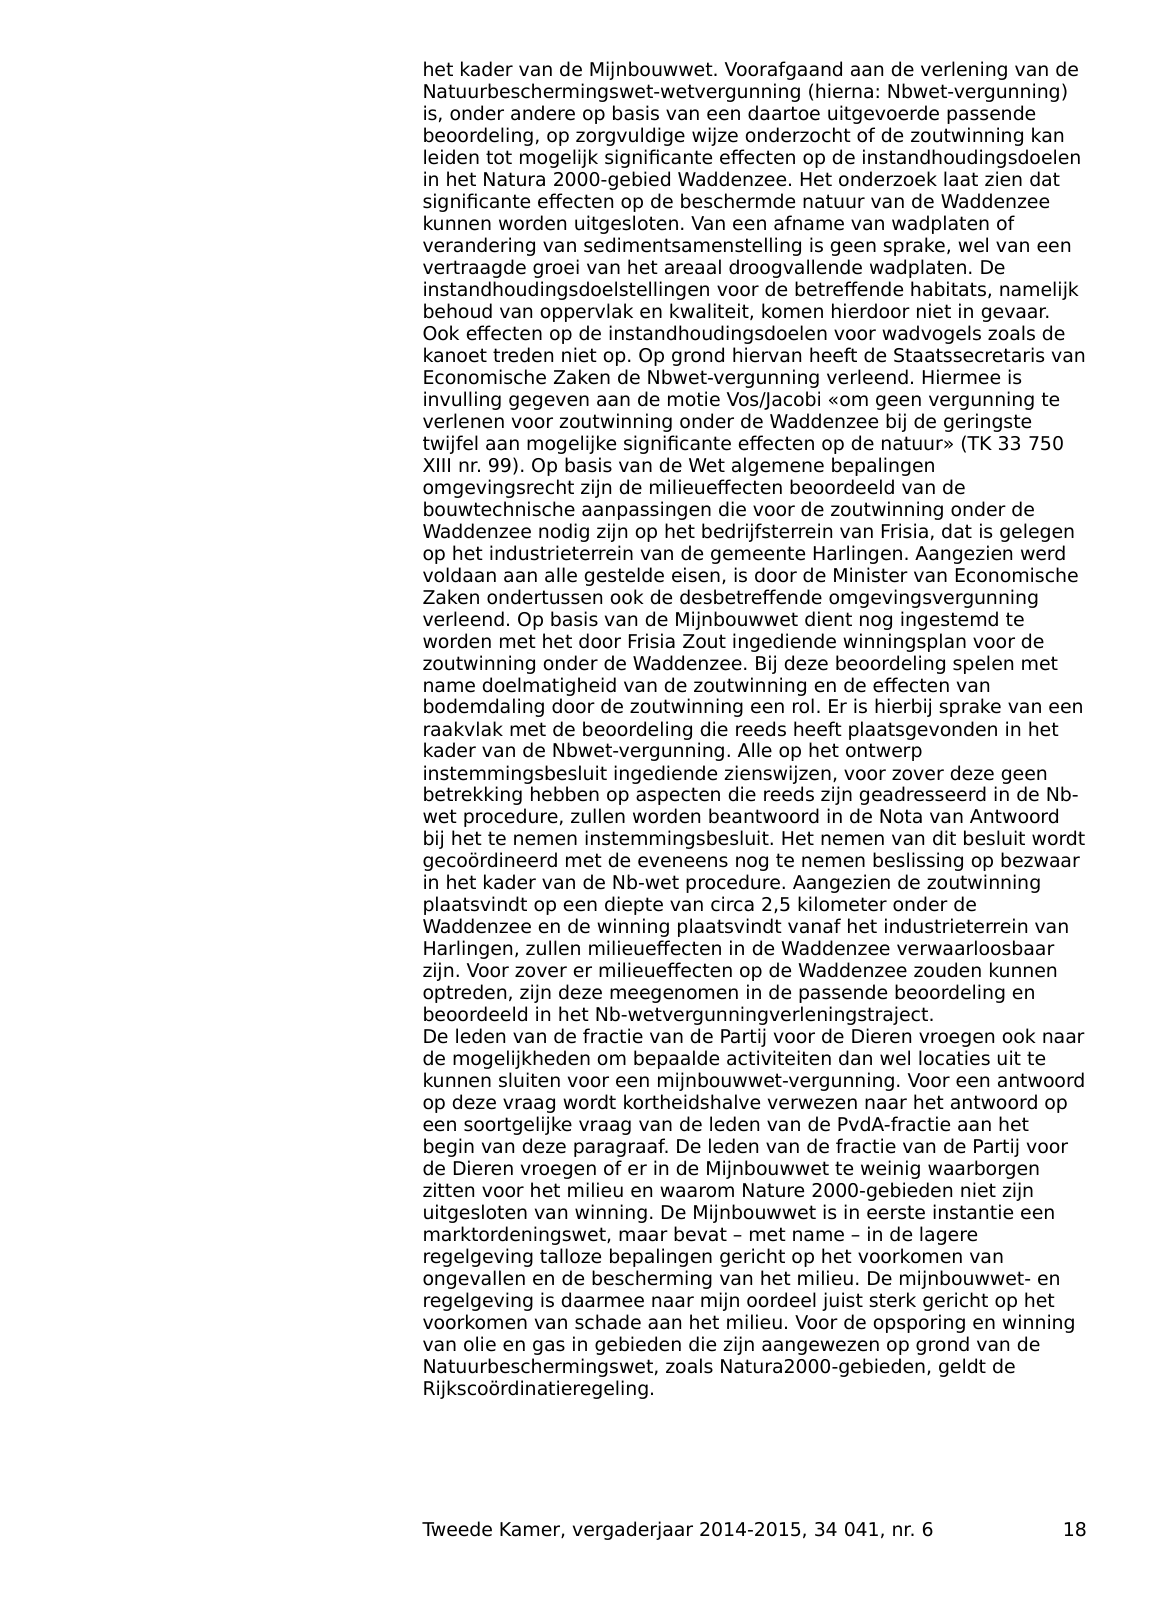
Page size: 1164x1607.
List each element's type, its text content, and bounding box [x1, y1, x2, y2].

text De leden van de fractie van de Partij voor de Dieren vroegen ook naar de mogelijkheden om bepaalde activiteiten dan wel locaties uit te kunnen sluiten voor een mijnbouwwet-vergunning. Voor een antwoord op deze vraag wordt kortheidshalve verwezen naar het antwoord op een soortgelijke vraag van de leden van de PvdA-fractie aan het begin van deze paragraaf. De leden van de fractie van de Partij voor de Dieren vroegen of er in de Mijnbouwwet te weinig waarborgen zitten voor het milieu en waarom Nature 2000-gebieden niet zijn uitgesloten van winning. De Mijnbouwwet is in eerste instantie een marktordeningswet, maar bevat – met name – in de lagere regelgeving talloze bepalingen gericht op het voorkomen van ongevallen en de bescherming van het milieu. De mijnbouwwet- en regelgeving is daarmee naar mijn oordeel juist sterk gericht op het voorkomen van schade aan het milieu. Voor de opsporing en winning van olie en gas in gebieden die zijn aangewezen op grond van de Natuurbeschermingswet, zoals Natura2000-gebieden, geldt de Rijkscoördinatieregeling. [422, 1026, 1087, 1400]
text het kader van de Mijnbouwwet. Voorafgaand aan de verlening van de Natuurbeschermingswet-wetvergunning (hierna: Nbwet-vergunning) is, onder andere op basis van een daartoe uitgevoerde passende beoordeling, op zorgvuldige wijze onderzocht of de zoutwinning kan leiden tot mogelijk significante effecten op de instandhoudingsdoelen in het Natura 2000-gebied Waddenzee. Het onderzoek laat zien dat significante effecten op de beschermde natuur van de Waddenzee kunnen worden uitgesloten. Van een afname van wadplaten of verandering van sedimentsamenstelling is geen sprake, wel van een vertraagde groei van het areaal droogvallende wadplaten. De instandhoudingsdoelstellingen voor de betreffende habitats, namelijk behoud van oppervlak en kwaliteit, komen hierdoor niet in gevaar. Ook effecten op de instandhoudingsdoelen voor wadvogels zoals de kanoet treden niet op. Op grond hiervan heeft de Staatssecretaris van Economische Zaken de Nbwet-vergunning verleend. Hiermee is invulling gegeven aan de motie Vos/Jacobi «om geen vergunning te verlenen voor zoutwinning onder de Waddenzee bij de geringste twijfel aan mogelijke significante effecten op de natuur» (TK 33 750 XIII nr. 99). Op basis van de Wet algemene bepalingen omgevingsrecht zijn de milieueffecten beoordeeld van de bouwtechnische aanpassingen die voor de zoutwinning onder de Waddenzee nodig zijn op het bedrijfsterrein van Frisia, dat is gelegen op het industrieterrein van de gemeente Harlingen. Aangezien werd voldaan aan alle gestelde eisen, is door de Minister van Economische Zaken ondertussen ook de desbetreffende omgevingsvergunning verleend. Op basis van de Mijnbouwwet dient nog ingestemd te worden met het door Frisia Zout ingediende winningsplan voor de zoutwinning onder de Waddenzee. Bij deze beoordeling spelen met name doelmatigheid van de zoutwinning en de effecten van bodemdaling door de zoutwinning een rol. Er is hierbij sprake van een raakvlak met de beoordeling die reeds heeft plaatsgevonden in het kader van de Nbwet-vergunning. Alle op het ontwerp instemmingsbesluit ingediende zienswijzen, voor zover deze geen betrekking hebben op aspecten die reeds zijn geadresseerd in de Nb-wet procedure, zullen worden beantwoord in de Nota van Antwoord bij het te nemen instemmingsbesluit. Het nemen van dit besluit wordt gecoördineerd met de eveneens nog te nemen beslissing op bezwaar in het kader van de Nb-wet procedure. Aangezien de zoutwinning plaatsvindt op een diepte van circa 2,5 kilometer onder de Waddenzee en de winning plaatsvindt vanaf het industrieterrein van Harlingen, zullen milieueffecten in de Waddenzee verwaarloosbaar zijn. Voor zover er milieueffecten op de Waddenzee zouden kunnen optreden, zijn deze meegenomen in de passende beoordeling en beoordeeld in het Nb-wetvergunningverleningstraject. [422, 59, 1087, 1026]
